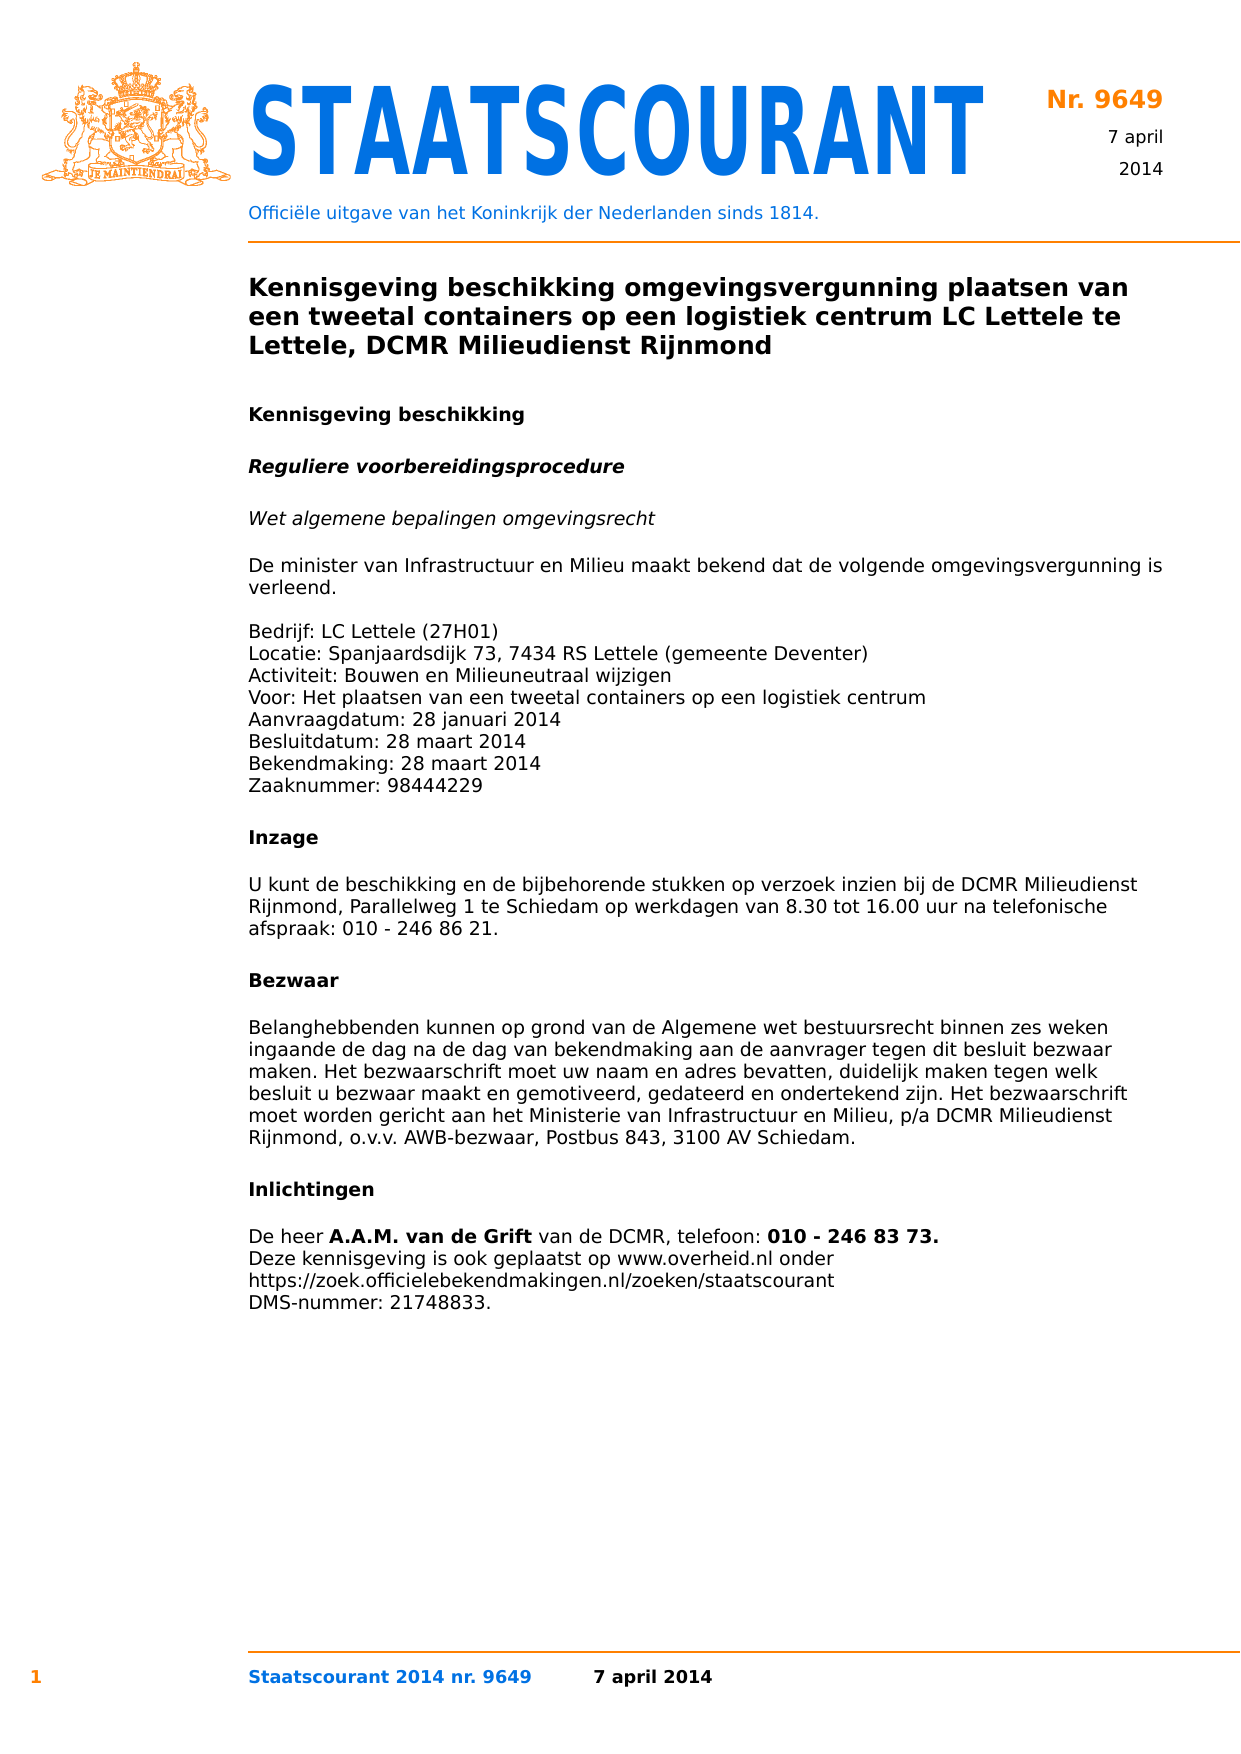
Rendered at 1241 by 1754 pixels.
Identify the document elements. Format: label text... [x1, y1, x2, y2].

table_header STAATSCOURANT [248, 62, 998, 203]
table_cell Officiële uitgave van het Koninkrijk der Nederlanden sinds 1814. [248, 203, 1240, 241]
subtitle Bezwaar [248, 970, 1163, 992]
table_cell 2014 [998, 153, 1240, 203]
subtitle Wet algemene bepalingen omgevingsrecht [248, 508, 1163, 530]
text Locatie: Spanjaardsdijk 73, 7434 RS Lettele (gemeente Deventer) [248, 643, 1163, 665]
subtitle Kennisgeving beschikking omgevingsvergunning plaatsen van een tweetal containers op een logistiek centrum LC Lettele te Lettele, DCMR Milieudienst Rijnmond [248, 273, 1163, 361]
picture [41, 62, 231, 186]
subtitle Kennisgeving beschikking [248, 404, 1163, 426]
table_header [25, 62, 248, 241]
text Belanghebbenden kunnen op grond van de Algemene wet bestuursrecht binnen zes weken ingaande de dag na de dag van bekendmaking aan de aanvrager tegen dit besluit bezwaar maken. Het bezwaarschrift moet uw naam en adres bevatten, duidelijk maken tegen welk besluit u bezwaar maakt en gemotiveerd, gedateerd en ondertekend zijn. Het bezwaarschrift moet worden gericht aan het Ministerie van Infrastructuur en Milieu, p/a DCMR Milieudienst Rijnmond, o.v.v. AWB-bezwaar, Postbus 843, 3100 AV Schiedam. [248, 1017, 1163, 1149]
text Aanvraagdatum: 28 januari 2014 [248, 709, 1163, 731]
text Activiteit: Bouwen en Milieuneutraal wijzigen [248, 665, 1163, 687]
subtitle Inzage [248, 827, 1163, 849]
subtitle Inlichtingen [248, 1179, 1163, 1201]
text Deze kennisgeving is ook geplaatst op www.overheid.nl onder https://zoek.officielebekendmakingen.nl/zoeken/staatscourant [248, 1248, 1163, 1292]
text Besluitdatum: 28 maart 2014 [248, 731, 1163, 753]
text U kunt de beschikking en de bijbehorende stukken op verzoek inzien bij de DCMR Milieudienst Rijnmond, Parallelweg 1 te Schiedam op werkdagen van 8.30 tot 16.00 uur na telefonische afspraak: 010 - 246 86 21. [248, 874, 1163, 940]
table_header Nr. 9649 [998, 62, 1240, 121]
text Voor: Het plaatsen van een tweetal containers op een logistiek centrum [248, 687, 1163, 709]
table_cell 7 april [998, 121, 1240, 153]
subtitle Reguliere voorbereidingsprocedure [248, 456, 1163, 478]
text Bedrijf: LC Lettele (27H01) [248, 621, 1163, 643]
text Bekendmaking: 28 maart 2014 [248, 753, 1163, 775]
text De minister van Infrastructuur en Milieu maakt bekend dat de volgende omgevingsvergunning is verleend. [248, 555, 1163, 599]
text DMS-nummer: 21748833. [248, 1292, 1163, 1313]
text Zaaknummer: 98444229 [248, 775, 1163, 797]
text De heer A.A.M. van de Grift van de DCMR, telefoon: 010 - 246 83 73. [248, 1226, 1163, 1248]
